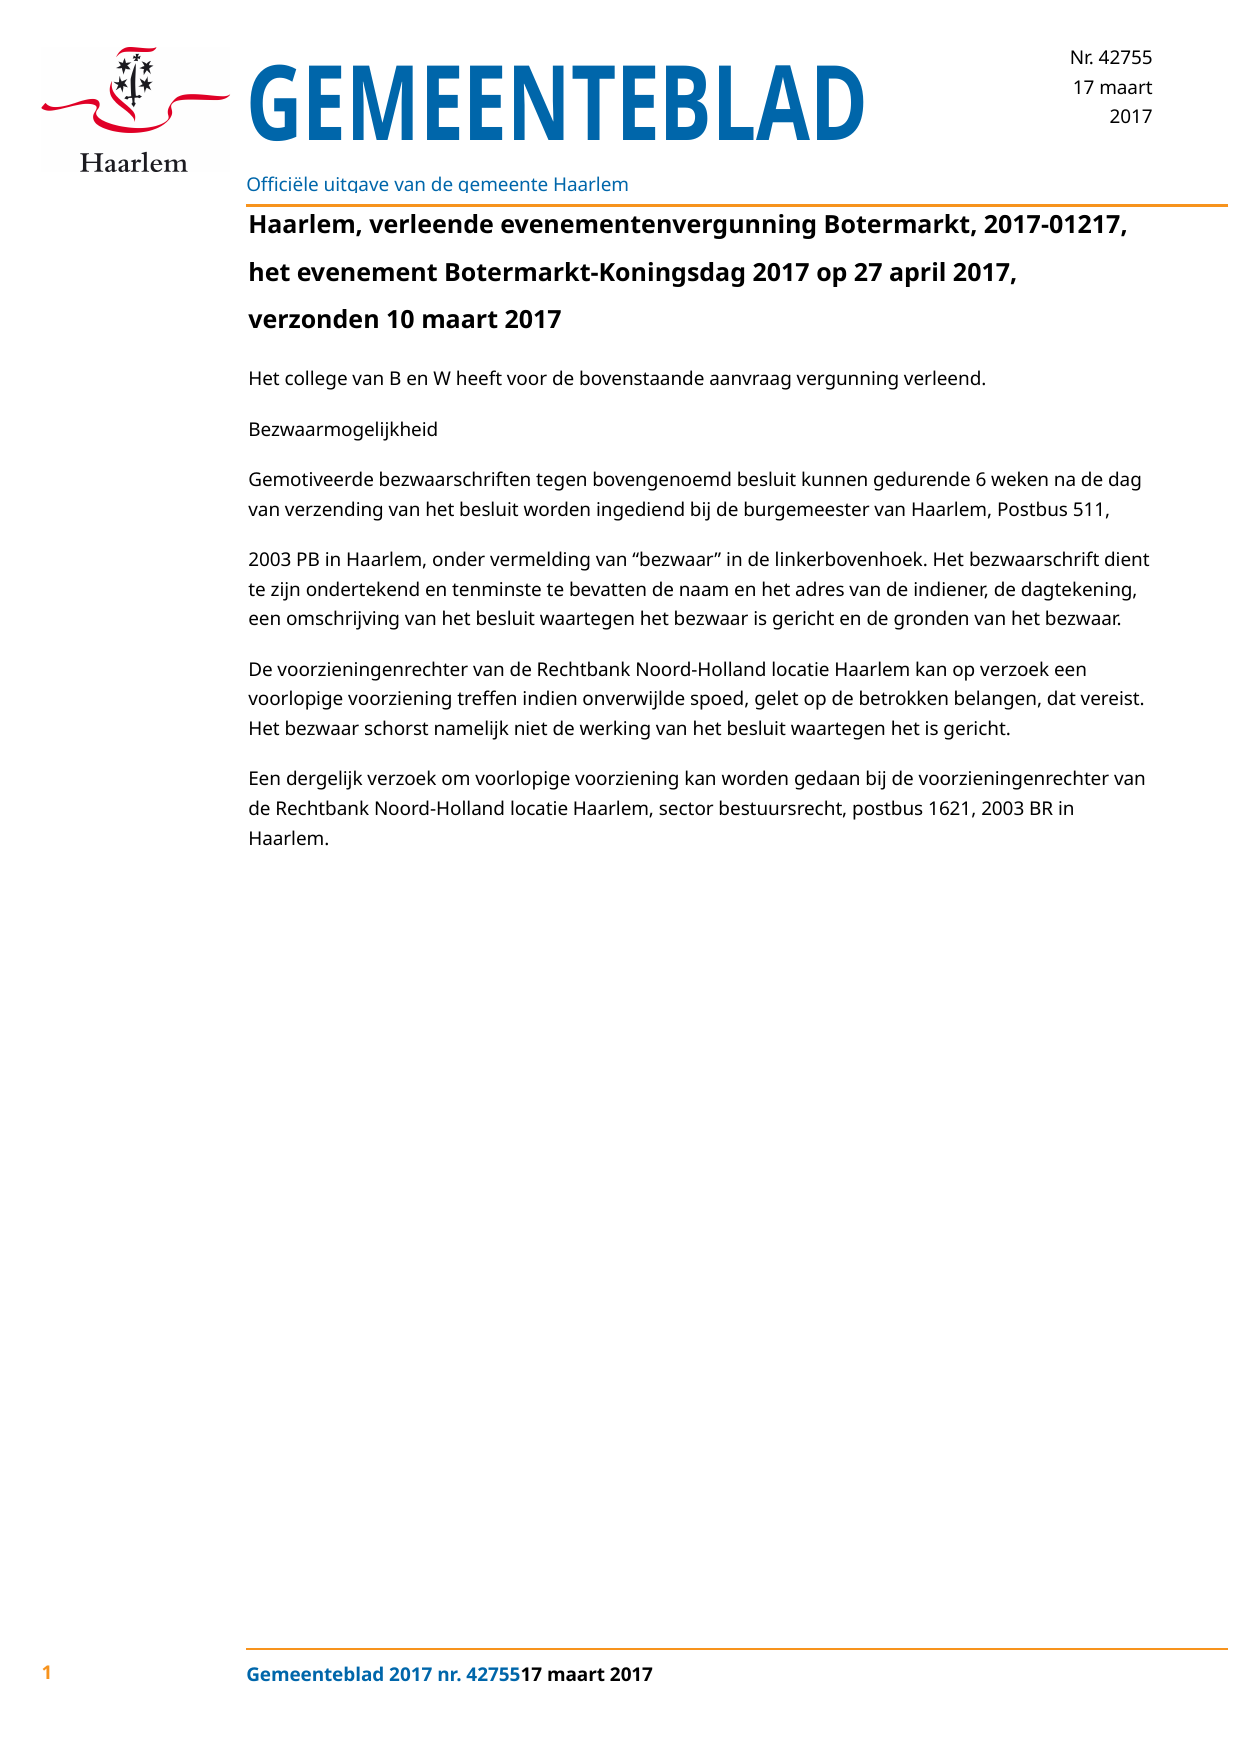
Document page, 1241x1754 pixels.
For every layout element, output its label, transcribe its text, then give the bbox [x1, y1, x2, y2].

text De voorzieningenrechter van de Rechtbank Noord-Holland locatie Haarlem kan op verzoek een voorlopige voorziening treffen indien onverwijlde spoed, gelet op de betrokken belangen, dat vereist. Het bezwaar schorst namelijk niet de werking van het besluit waartegen het is gericht. [248, 656, 1152, 741]
picture [41, 47, 231, 172]
text Haarlem, verleende evenementenvergunning Botermarkt, 2017-01217, het evenement Botermarkt-Koningsdag 2017 op 27 april 2017, verzonden 10 maart 2017 [248, 207, 1152, 336]
text Het college van B en W heeft voor de bovenstaande aanvraag vergunning verleend. [248, 366, 1152, 391]
text Gemotiveerde bezwaarschriften tegen bovengenoemd besluit kunnen gedurende 6 weken na de dag van verzending van het besluit worden ingediend bij de burgemeester van Haarlem, Postbus 511, [248, 466, 1152, 522]
text Een dergelijk verzoek om voorlopige voorziening kan worden gedaan bij de voorzieningenrechter van de Rechtbank Noord-Holland locatie Haarlem, sector bestuursrecht, postbus 1621, 2003 BR in Haarlem. [248, 766, 1152, 850]
text Bezwaarmogelijkheid [248, 416, 1152, 442]
text 2003 PB in Haarlem, onder vermelding van “bezwaar” in de linkerbovenhoek. Het bezwaarschrift dient te zijn ondertekend en tenminste te bevatten de naam en het adres van de indiener, de dagtekening, een omschrijving van het besluit waartegen het bezwaar is gericht en de gronden van het bezwaar. [248, 546, 1152, 631]
